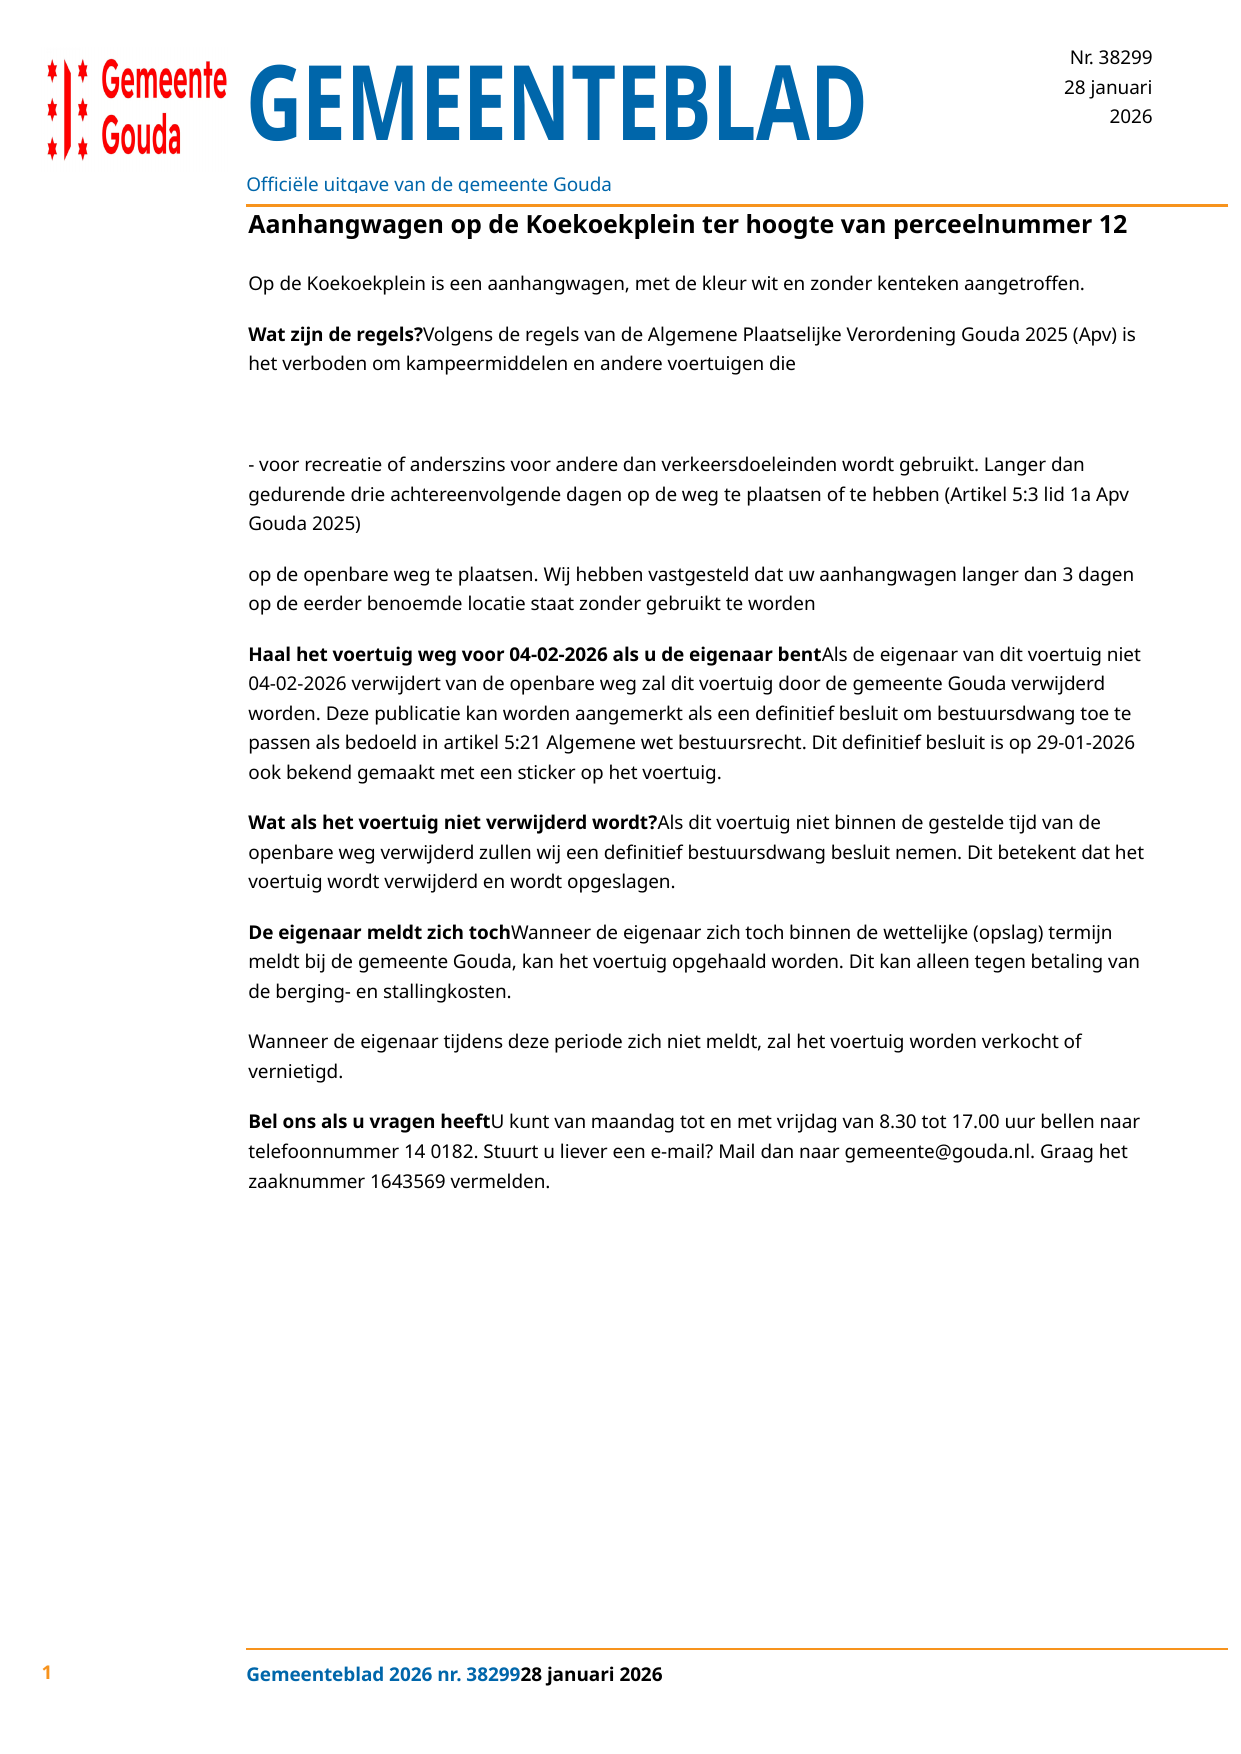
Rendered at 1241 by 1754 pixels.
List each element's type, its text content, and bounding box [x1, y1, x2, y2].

picture [41, 47, 231, 172]
text Haal het voertuig weg voor 04-02-2026 als u de eigenaar bentAls de eigenaar van dit voertuig niet 04-02-2026 verwijdert van de openbare weg zal dit voertuig door de gemeente Gouda verwijderd worden. Deze publicatie kan worden aangemerkt als een definitief besluit om bestuursdwang toe te passen als bedoeld in artikel 5:21 Algemene wet bestuursrecht. Dit definitief besluit is op 29-01-2026 ook bekend gemaakt met een sticker op het voertuig. [248, 641, 1152, 785]
text Wanneer de eigenaar tijdens deze periode zich niet meldt, zal het voertuig worden verkocht of vernietigd. [248, 1029, 1152, 1084]
text Aanhangwagen op de Koekoekplein ter hoogte van perceelnummer 12 [248, 207, 1152, 241]
text Wat zijn de regels?Volgens de regels van de Algemene Plaatselijke Verordening Gouda 2025 (Apv) is het verboden om kampeermiddelen en andere voertuigen die [248, 321, 1152, 376]
text - voor recreatie of anderszins voor andere dan verkeersdoeleinden wordt gebruikt. Langer dan gedurende drie achtereenvolgende dagen op de weg te plaatsen of te hebben (Artikel 5:3 lid 1a Apv Gouda 2025) [248, 451, 1152, 536]
text De eigenaar meldt zich tochWanneer de eigenaar zich toch binnen de wettelijke (opslag) termijn meldt bij de gemeente Gouda, kan het voertuig opgehaald worden. Dit kan alleen tegen betaling van de berging- en stallingkosten. [248, 919, 1152, 1004]
text op de openbare weg te plaatsen. Wij hebben vastgesteld dat uw aanhangwagen langer dan 3 dagen op de eerder benoemde locatie staat zonder gebruikt te worden [248, 561, 1152, 616]
text Op de Koekoekplein is een aanhangwagen, met de kleur wit en zonder kenteken aangetroffen. [248, 270, 1152, 296]
text Bel ons als u vragen heeftU kunt van maandag tot en met vrijdag van 8.30 tot 17.00 uur bellen naar telefoonnummer 14 0182. Stuurt u liever een e-mail? Mail dan naar gemeente@gouda.nl. Graag het zaaknummer 1643569 vermelden. [248, 1109, 1152, 1193]
text Wat als het voertuig niet verwijderd wordt?Als dit voertuig niet binnen de gestelde tijd van de openbare weg verwijderd zullen wij een definitief bestuursdwang besluit nemen. Dit betekent dat het voertuig wordt verwijderd en wordt opgeslagen. [248, 809, 1152, 894]
